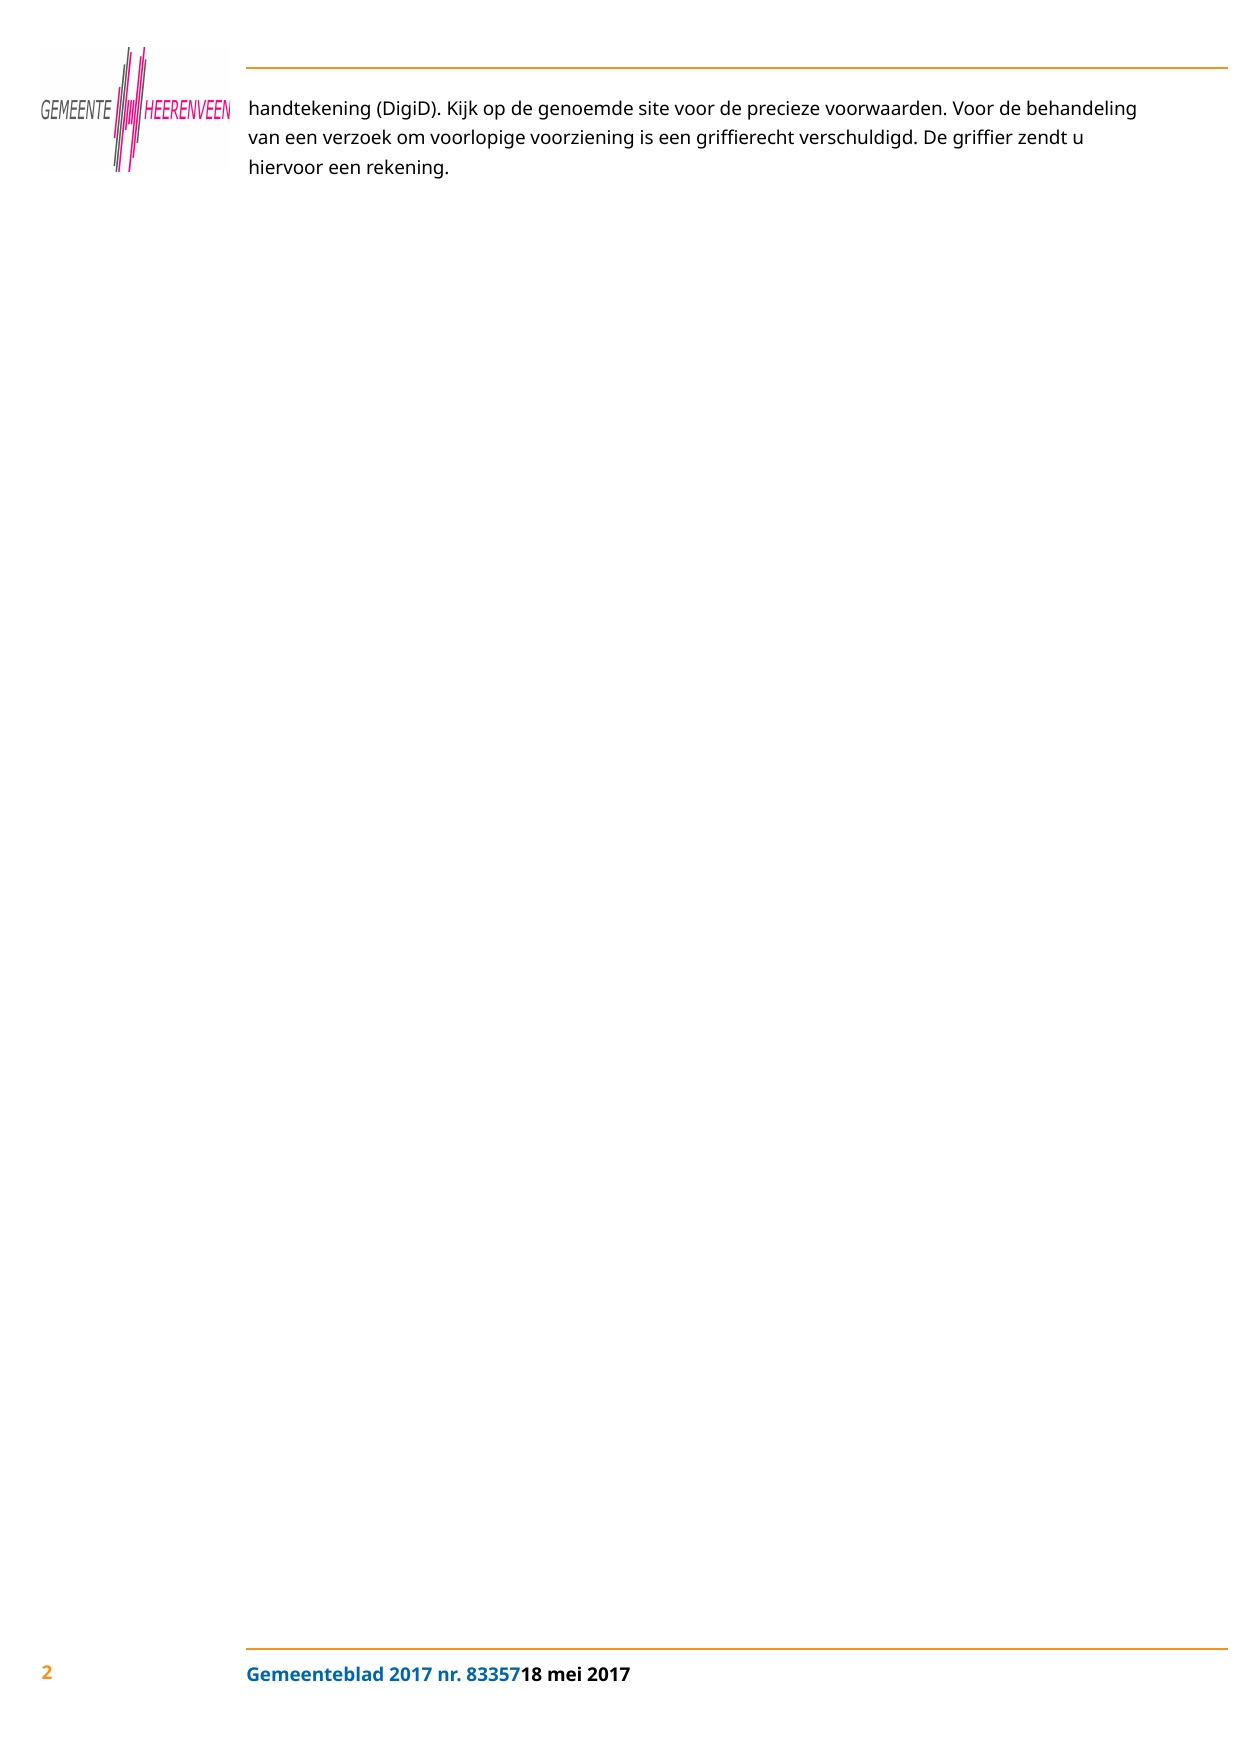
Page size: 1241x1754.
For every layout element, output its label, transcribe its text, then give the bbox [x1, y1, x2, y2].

picture [41, 47, 231, 172]
text handtekening (DigiD). Kijk op de genoemde site voor de precieze voorwaarden. Voor de behandeling van een verzoek om voorlopige voorziening is een griffierecht verschuldigd. De griffier zendt u hiervoor een rekening. [248, 95, 1152, 180]
